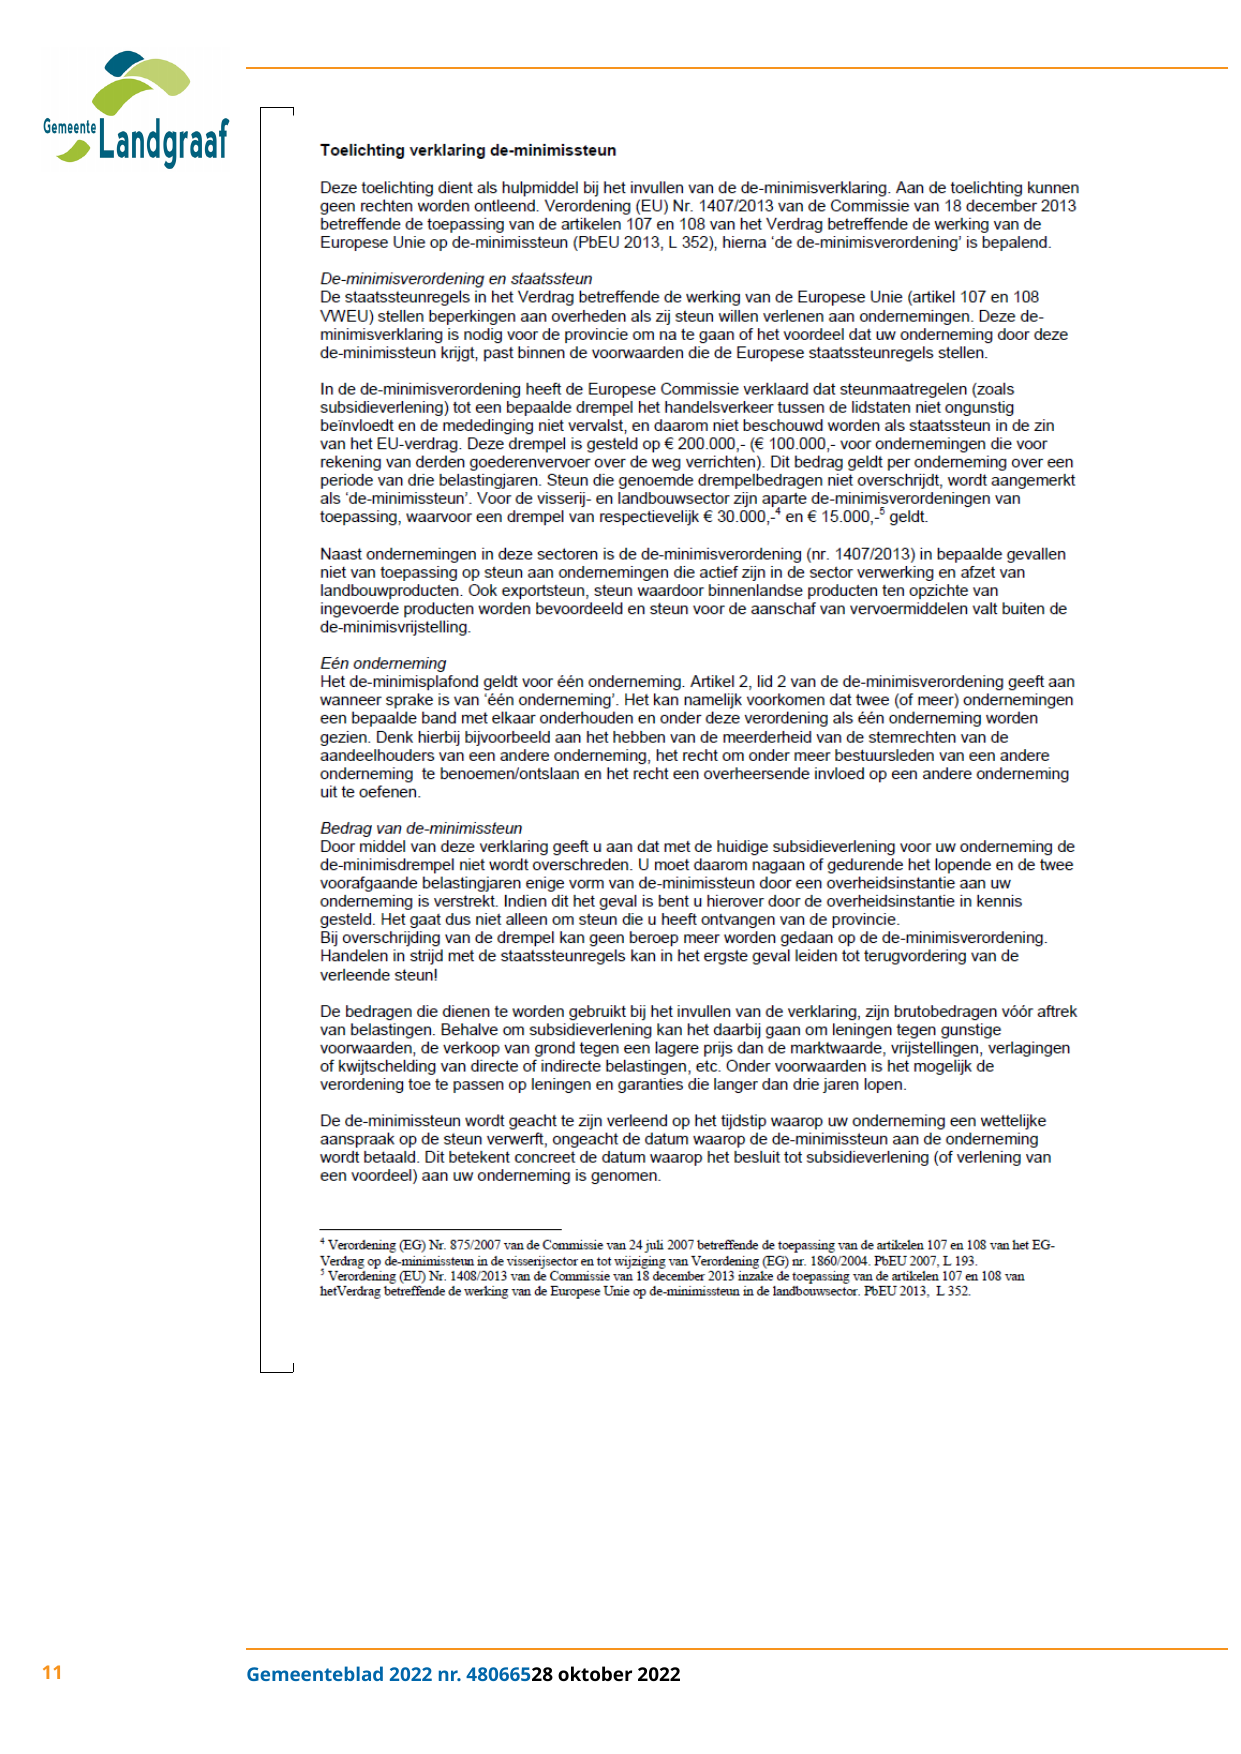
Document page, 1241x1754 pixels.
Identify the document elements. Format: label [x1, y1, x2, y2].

picture [268, 115, 1173, 1363]
picture [41, 47, 231, 172]
